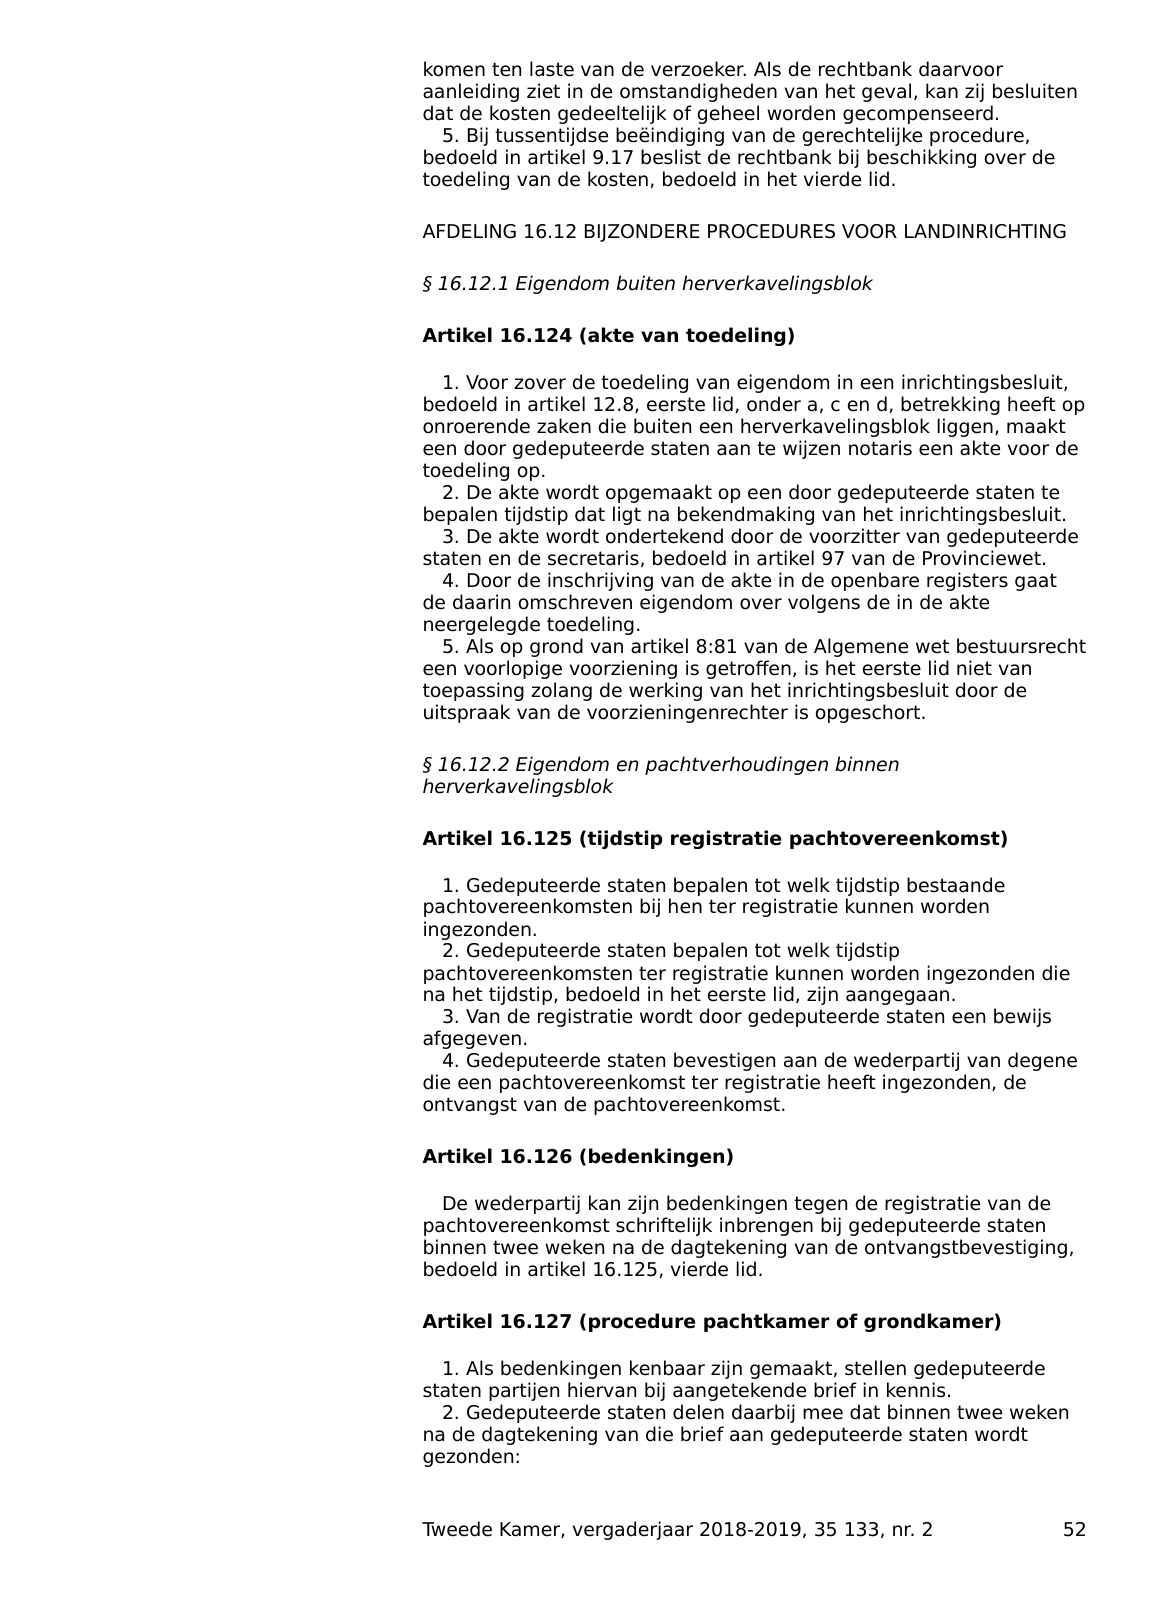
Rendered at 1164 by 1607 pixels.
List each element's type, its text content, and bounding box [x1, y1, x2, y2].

subtitle Artikel 16.126 (bedenkingen) [422, 1146, 1087, 1168]
text 3. Van de registratie wordt door gedeputeerde staten een bewijs afgegeven. [422, 1006, 1087, 1050]
text 2. Gedeputeerde staten delen daarbij mee dat binnen twee weken na de dagtekening van die brief aan gedeputeerde staten wordt gezonden: [422, 1402, 1087, 1468]
text 1. Voor zover de toedeling van eigendom in een inrichtingsbesluit, bedoeld in artikel 12.8, eerste lid, onder a, c en d, betrekking heeft op onroerende zaken die buiten een herverkavelingsblok liggen, maakt een door gedeputeerde staten aan te wijzen notaris een akte voor de toedeling op. [422, 372, 1087, 482]
text 1. Gedeputeerde staten bepalen tot welk tijdstip bestaande pachtovereenkomsten bij hen ter registratie kunnen worden ingezonden. [422, 874, 1087, 940]
subtitle Artikel 16.125 (tijdstip registratie pachtovereenkomst) [422, 827, 1087, 849]
subtitle § 16.12.2 Eigendom en pachtverhoudingen binnen herverkavelingsblok [422, 753, 1087, 797]
text De wederpartij kan zijn bedenkingen tegen de registratie van de pachtovereenkomst schriftelijk inbrengen bij gedeputeerde staten binnen twee weken na de dagtekening van de ontvangstbevestiging, bedoeld in artikel 16.125, vierde lid. [422, 1193, 1087, 1281]
text 4. Door de inschrijving van de akte in de openbare registers gaat de daarin omschreven eigendom over volgens de in de akte neergelegde toedeling. [422, 570, 1087, 636]
subtitle Artikel 16.127 (procedure pachtkamer of grondkamer) [422, 1311, 1087, 1333]
text komen ten laste van de verzoeker. Als de rechtbank daarvoor aanleiding ziet in de omstandigheden van het geval, kan zij besluiten dat de kosten gedeeltelijk of geheel worden gecompenseerd. [422, 59, 1087, 125]
text 1. Als bedenkingen kenbaar zijn gemaakt, stellen gedeputeerde staten partijen hiervan bij aangetekende brief in kennis. [422, 1358, 1087, 1402]
subtitle Artikel 16.124 (akte van toedeling) [422, 325, 1087, 347]
text 5. Bij tussentijdse beëindiging van de gerechtelijke procedure, bedoeld in artikel 9.17 beslist de rechtbank bij beschikking over de toedeling van de kosten, bedoeld in het vierde lid. [422, 125, 1087, 191]
text 2. Gedeputeerde staten bepalen tot welk tijdstip pachtovereenkomsten ter registratie kunnen worden ingezonden die na het tijdstip, bedoeld in het eerste lid, zijn aangegaan. [422, 940, 1087, 1006]
text 5. Als op grond van artikel 8:81 van de Algemene wet bestuursrecht een voorlopige voorziening is getroffen, is het eerste lid niet van toepassing zolang de werking van het inrichtingsbesluit door de uitspraak van de voorzieningenrechter is opgeschort. [422, 636, 1087, 723]
text 4. Gedeputeerde staten bevestigen aan de wederpartij van degene die een pachtovereenkomst ter registratie heeft ingezonden, de ontvangst van de pachtovereenkomst. [422, 1050, 1087, 1116]
text 3. De akte wordt ondertekend door de voorzitter van gedeputeerde staten en de secretaris, bedoeld in artikel 97 van de Provinciewet. [422, 526, 1087, 570]
subtitle § 16.12.1 Eigendom buiten herverkavelingsblok [422, 273, 1087, 295]
subtitle AFDELING 16.12 BIJZONDERE PROCEDURES VOOR LANDINRICHTING [422, 221, 1087, 243]
text 2. De akte wordt opgemaakt op een door gedeputeerde staten te bepalen tijdstip dat ligt na bekendmaking van het inrichtingsbesluit. [422, 482, 1087, 526]
